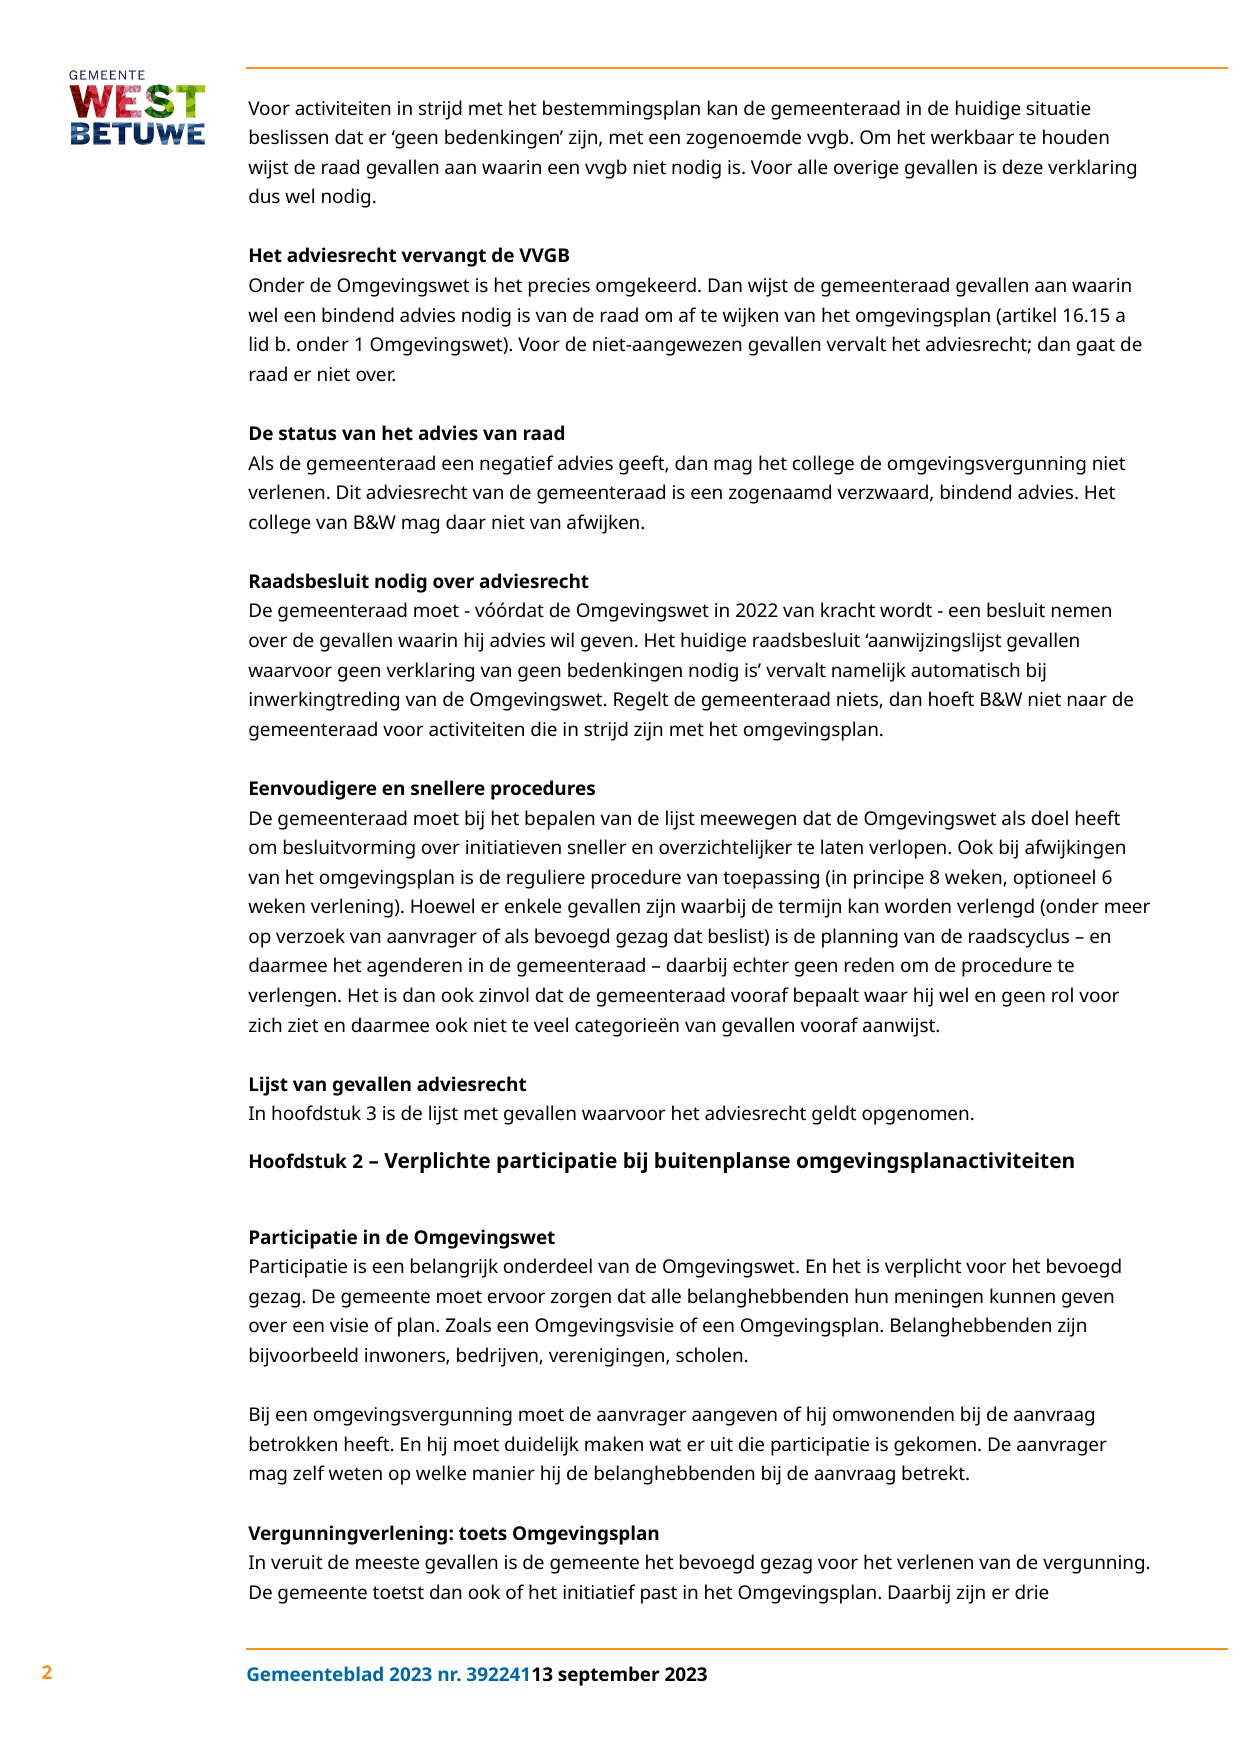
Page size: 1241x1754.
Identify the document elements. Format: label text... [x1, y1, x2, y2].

text Vergunningverlening: toets Omgevingsplan [248, 1520, 1152, 1546]
text In hoofdstuk 3 is de lijst met gevallen waarvoor het adviesrecht geldt opgenomen. [248, 1101, 1152, 1126]
text In veruit de meeste gevallen is de gemeente het bevoegd gezag voor het verlenen van de vergunning. De gemeente toetst dan ook of het initiatief past in het Omgevingsplan. Daarbij zijn er drie [248, 1549, 1152, 1605]
text Raadsbesluit nodig over adviesrecht [248, 568, 1152, 594]
text Eenvoudigere en snellere procedures [248, 775, 1152, 801]
text De gemeenteraad moet bij het bepalen van de lijst meewegen dat de Omgevingswet als doel heeft om besluitvorming over initiatieven sneller en overzichtelijker te laten verlopen. Ook bij afwijkingen van het omgevingsplan is de reguliere procedure van toepassing (in principe 8 weken, optioneel 6 weken verlening). Hoewel er enkele gevallen zijn waarbij de termijn kan worden verlengd (onder meer op verzoek van aanvrager of als bevoegd gezag dat beslist) is de planning van de raadscyclus – en daarmee het agenderen in de gemeenteraad – daarbij echter geen reden om de procedure te verlengen. Het is dan ook zinvol dat de gemeenteraad vooraf bepaalt waar hij wel en geen rol voor zich ziet en daarmee ook niet te veel categorieën van gevallen vooraf aanwijst. [248, 805, 1152, 1038]
text De gemeenteraad moet - vóórdat de Omgevingswet in 2022 van kracht wordt - een besluit nemen over de gevallen waarin hij advies wil geven. Het huidige raadsbesluit ‘aanwijzingslijst gevallen waarvoor geen verklaring van geen bedenkingen nodig is’ vervalt namelijk automatisch bij inwerkingtreding van de Omgevingswet. Regelt de gemeenteraad niets, dan hoeft B&W niet naar de gemeenteraad voor activiteiten die in strijd zijn met het omgevingsplan. [248, 598, 1152, 742]
text Bij een omgevingsvergunning moet de aanvrager aangeven of hij omwonenden bij de aanvraag betrokken heeft. En hij moet duidelijk maken wat er uit die participatie is gekomen. De aanvrager mag zelf weten op welke manier hij de belanghebbenden bij de aanvraag betrekt. [248, 1401, 1152, 1486]
text Participatie is een belangrijk onderdeel van de Omgevingswet. En het is verplicht voor het bevoegd gezag. De gemeente moet ervoor zorgen dat alle belanghebbenden hun meningen kunnen geven over een visie of plan. Zoals een Omgevingsvisie of een Omgevingsplan. Belanghebbenden zijn bijvoorbeeld inwoners, bedrijven, verenigingen, scholen. [248, 1253, 1152, 1368]
text Voor activiteiten in strijd met het bestemmingsplan kan de gemeenteraad in de huidige situatie beslissen dat er ‘geen bedenkingen’ zijn, met een zogenoemde vvgb. Om het werkbaar te houden wijst de raad gevallen aan waarin een vvgb niet nodig is. Voor alle overige gevallen is deze verklaring dus wel nodig. [248, 95, 1152, 209]
text De status van het advies van raad [248, 420, 1152, 446]
text Het adviesrecht vervangt de VVGB [248, 243, 1152, 268]
text Als de gemeenteraad een negatief advies geeft, dan mag het college de omgevingsvergunning niet verlenen. Dit adviesrecht van de gemeenteraad is een zogenaamd verzwaard, bindend advies. Het college van B&W mag daar niet van afwijken. [248, 450, 1152, 535]
text Hoofdstuk 2 – Verplichte participatie bij buitenplanse omgevingsplanactiviteiten [248, 1146, 1152, 1175]
text Participatie in de Omgevingswet [248, 1224, 1152, 1250]
text Lijst van gevallen adviesrecht [248, 1071, 1152, 1097]
picture [41, 47, 231, 172]
text Onder de Omgevingswet is het precies omgekeerd. Dan wijst de gemeenteraad gevallen aan waarin wel een bindend advies nodig is van de raad om af te wijken van het omgevingsplan (artikel 16.15 a lid b. onder 1 Omgevingswet). Voor de niet-aangewezen gevallen vervalt het adviesrecht; dan gaat de raad er niet over. [248, 272, 1152, 387]
